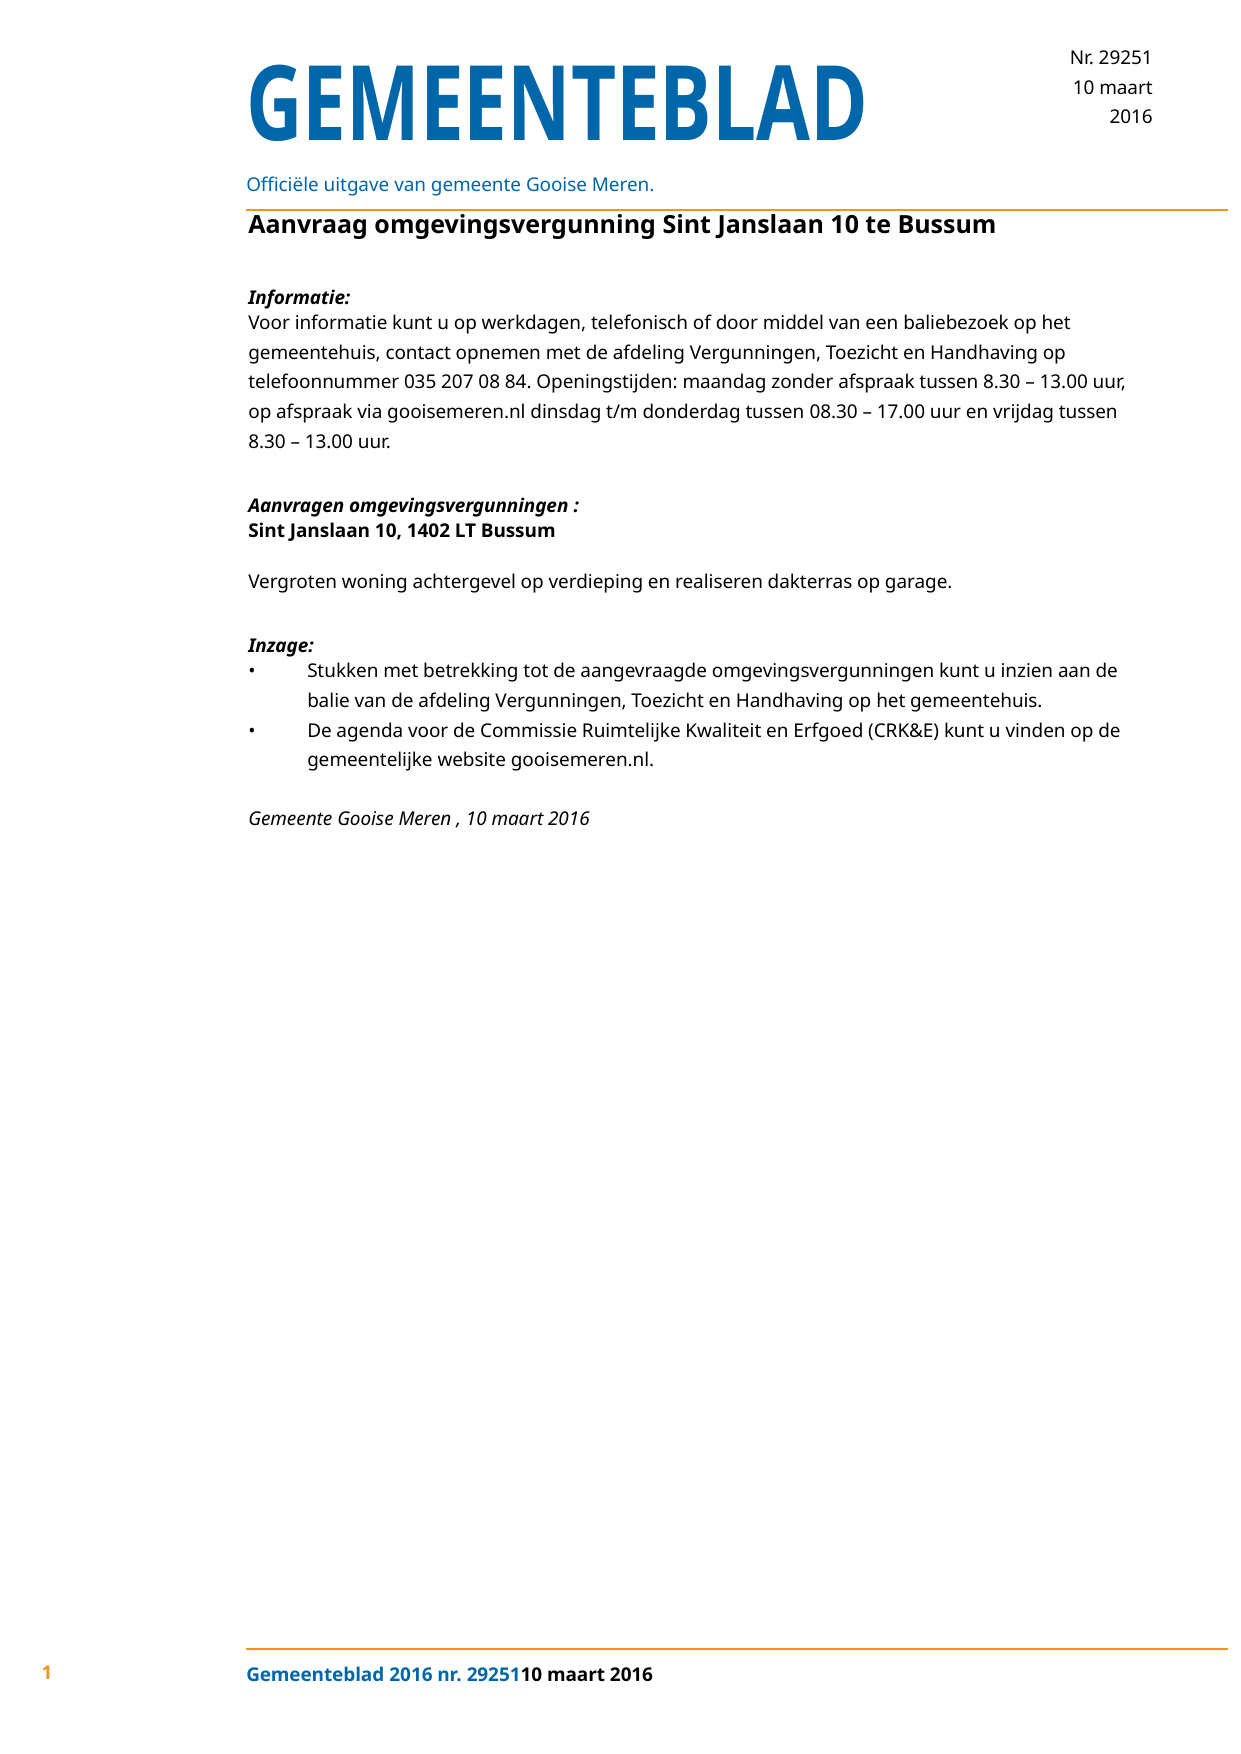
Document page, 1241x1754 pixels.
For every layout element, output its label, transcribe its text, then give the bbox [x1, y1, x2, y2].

text Vergroten woning achtergevel op verdieping en realiseren dakterras op garage. [248, 568, 1152, 594]
text Sint Janslaan 10, 1402 LT Bussum [248, 518, 1152, 543]
text Voor informatie kunt u op werkdagen, telefonisch of door middel van een baliebezoek op het gemeentehuis, contact opnemen met de afdeling Vergunningen, Toezicht en Handhaving op telefoonnummer 035 207 08 84. Openingstijden: maandag zonder afspraak tussen 8.30 – 13.00 uur, op afspraak via gooisemeren.nl dinsdag t/m donderdag tussen 08.30 – 17.00 uur en vrijdag tussen 8.30 – 13.00 uur. [248, 309, 1152, 454]
text Informatie: [248, 284, 1152, 309]
text Aanvraag omgevingsvergunning Sint Janslaan 10 te Bussum [248, 211, 1152, 241]
list De agenda voor de Commissie Ruimtelijke Kwaliteit en Erfgoed (CRK&E) kunt u vinden op de gemeentelijke website gooisemeren.nl. [248, 717, 1152, 772]
text Gemeente Gooise Meren , 10 maart 2016 [248, 806, 1152, 831]
text Aanvragen omgevingsvergunningen : [248, 492, 1152, 518]
list Stukken met betrekking tot de aangevraagde omgevingsvergunningen kunt u inzien aan de balie van de afdeling Vergunningen, Toezicht en Handhaving op het gemeentehuis. [248, 658, 1152, 713]
text Inzage: [248, 632, 1152, 658]
picture [41, 47, 231, 172]
